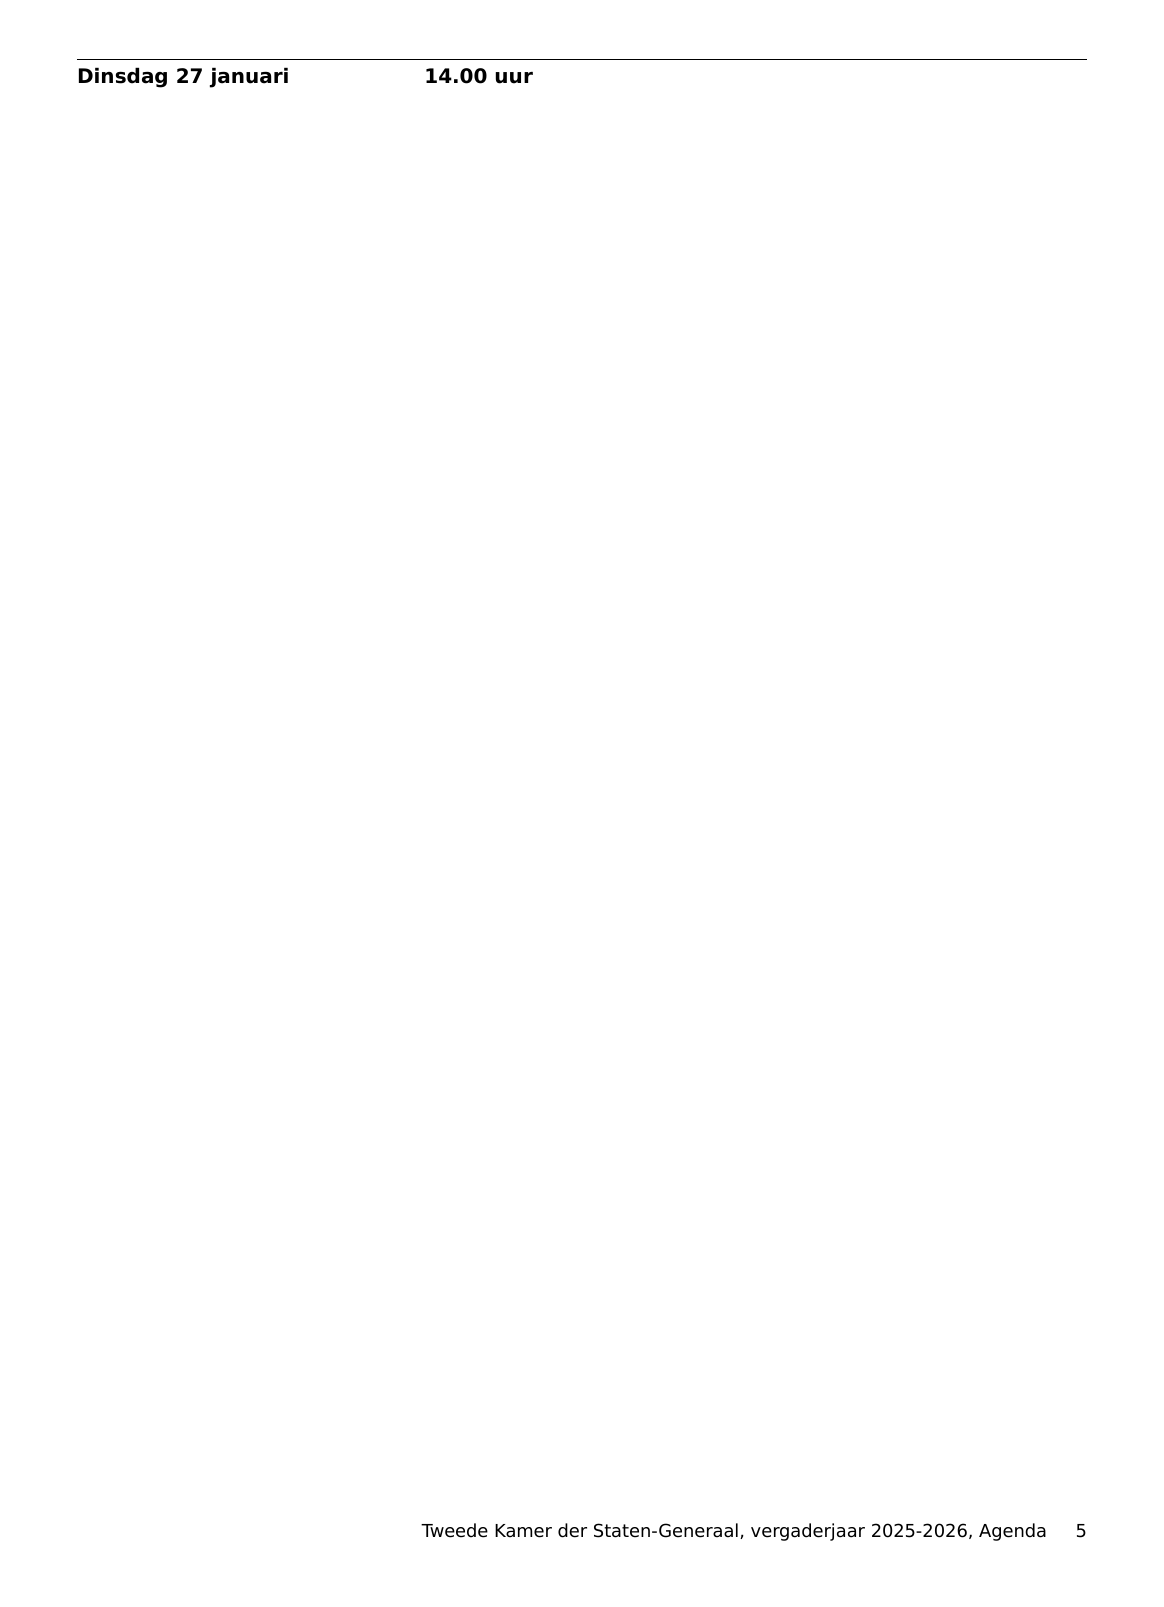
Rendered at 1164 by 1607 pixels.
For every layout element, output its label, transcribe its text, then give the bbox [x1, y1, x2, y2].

table_header Dinsdag 27 januari [77, 60, 401, 88]
table_header [401, 60, 418, 88]
table_header 14.00 uur [418, 60, 1087, 88]
